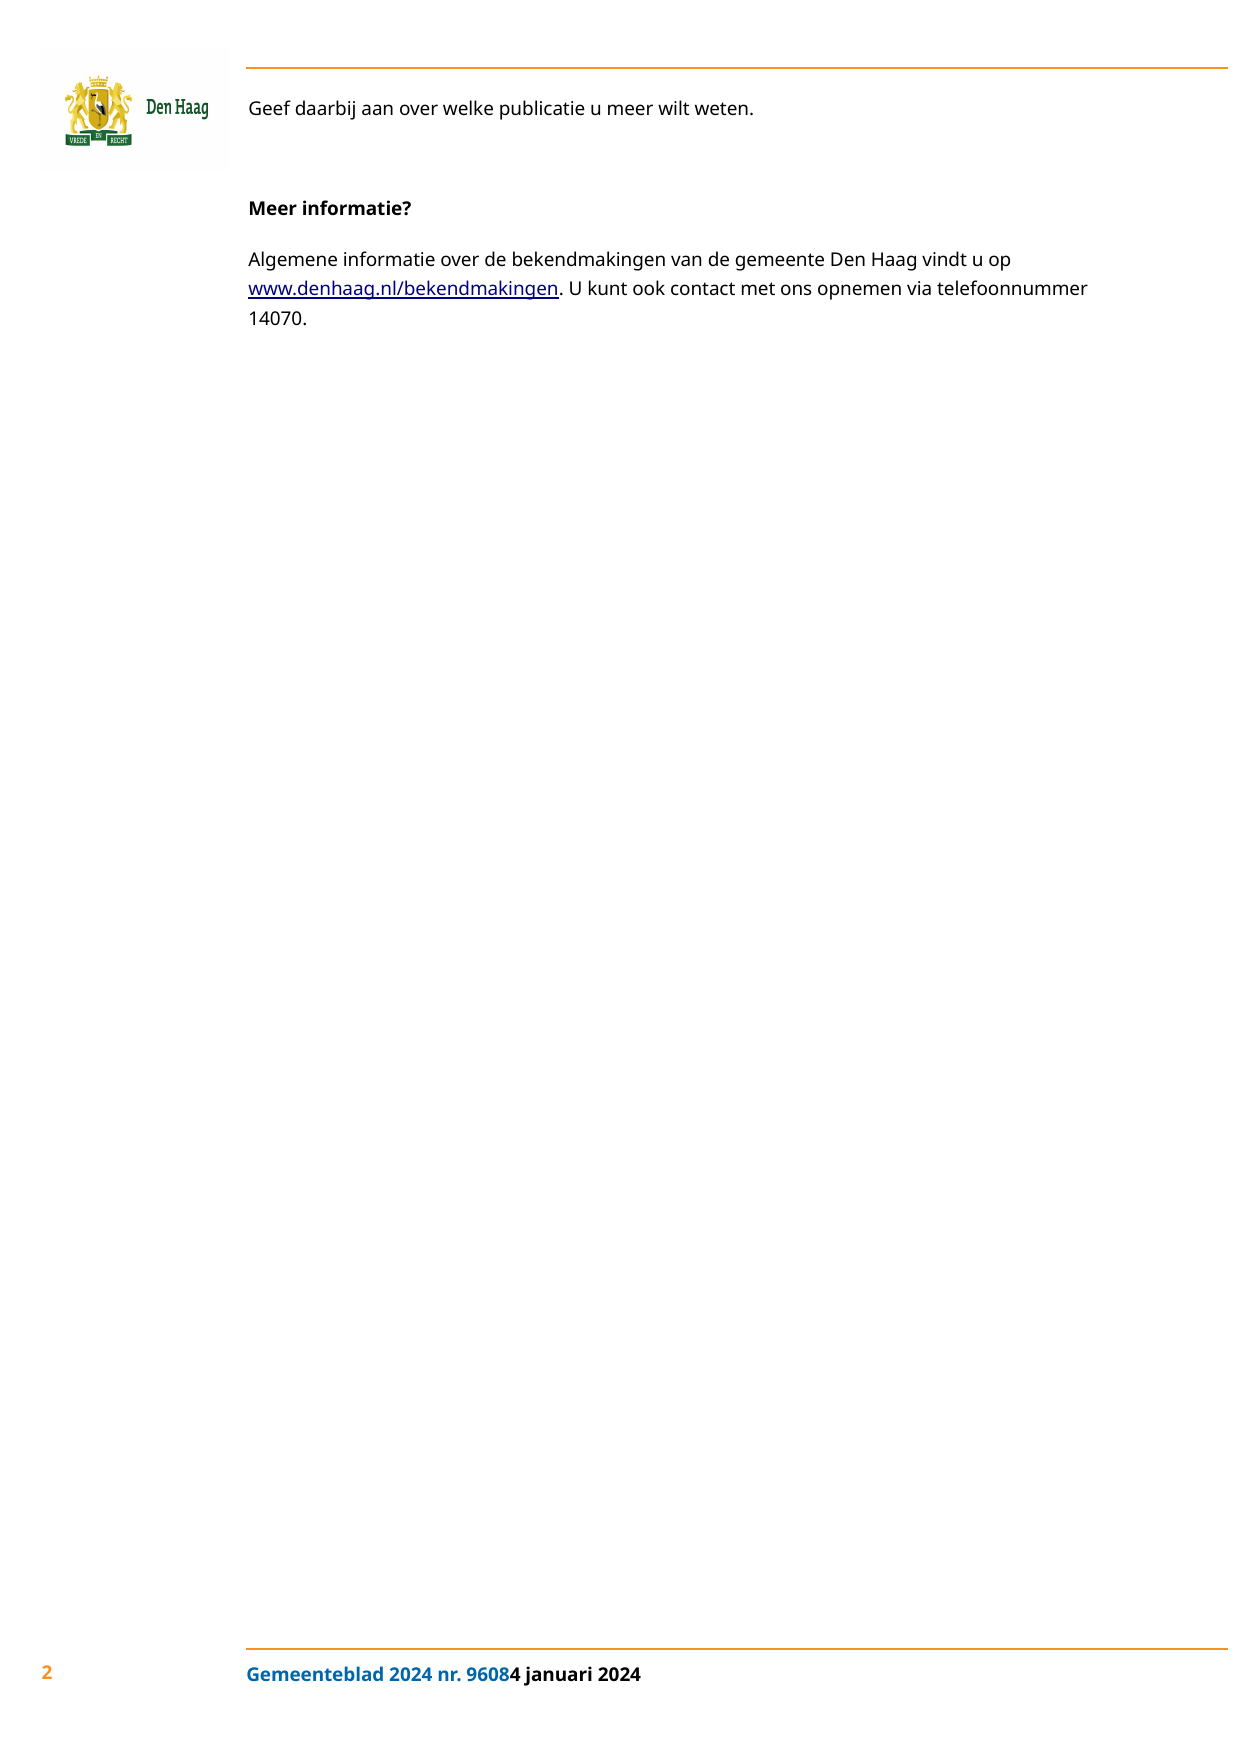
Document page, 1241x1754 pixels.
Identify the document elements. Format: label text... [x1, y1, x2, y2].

text Geef daarbij aan over welke publicatie u meer wilt weten. [248, 95, 1152, 121]
text Algemene informatie over de bekendmakingen van de gemeente Den Haag vindt u op www.denhaag.nl/bekendmakingen. U kunt ook contact met ons opnemen via telefoonnummer 14070. [248, 246, 1152, 331]
text Meer informatie? [248, 196, 1152, 221]
picture [41, 47, 231, 172]
